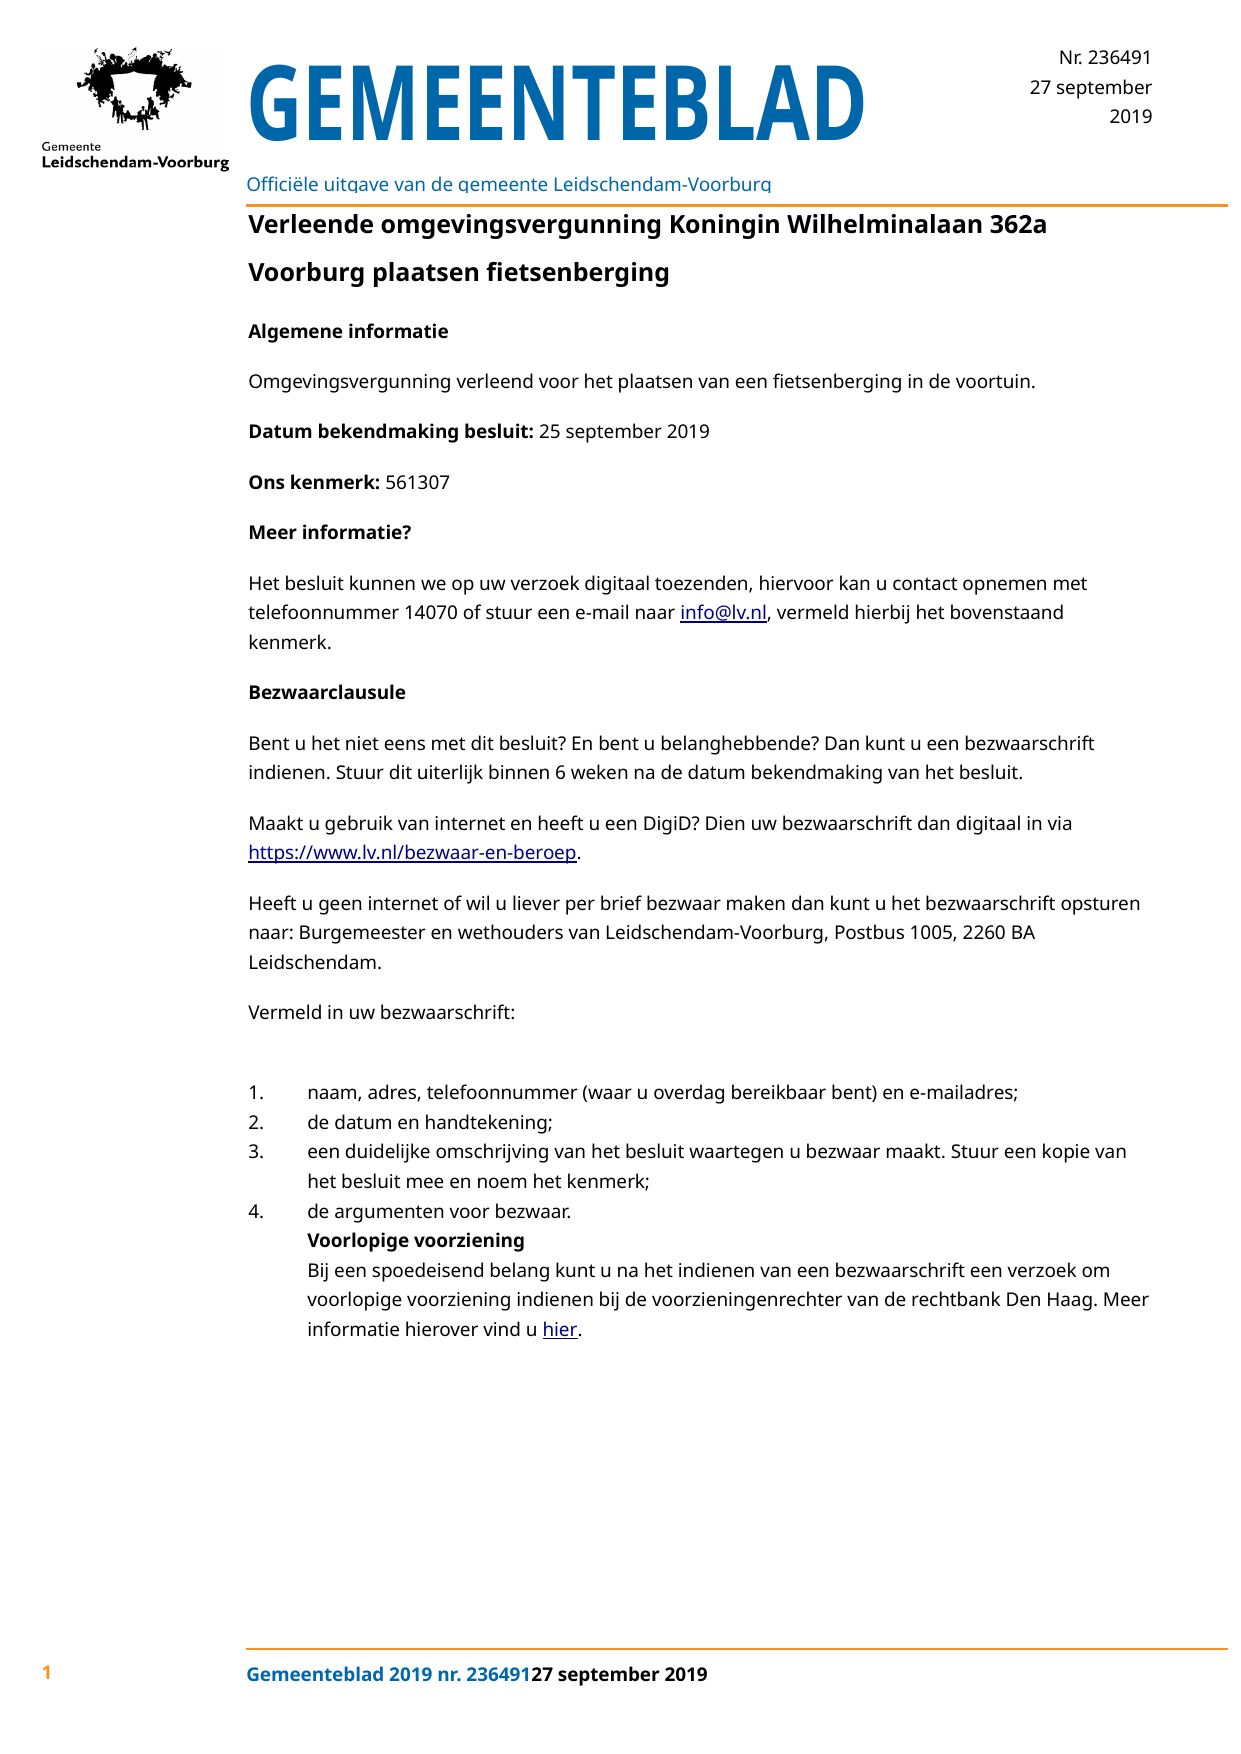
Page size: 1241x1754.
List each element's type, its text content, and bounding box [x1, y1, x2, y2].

text Omgevingsvergunning verleend voor het plaatsen van een fietsenberging in de voortuin. [248, 368, 1152, 394]
text Bent u het niet eens met dit besluit? En bent u belanghebbende? Dan kunt u een bezwaarschrift indienen. Stuur dit uiterlijk binnen 6 weken na de datum bekendmaking van het besluit. [248, 730, 1152, 785]
list Voorlopige voorziening [248, 1227, 1152, 1253]
list een duidelijke omschrijving van het besluit waartegen u bezwaar maakt. Stuur een kopie van het besluit mee en noem het kenmerk; [248, 1139, 1152, 1194]
text Ons kenmerk: 561307 [248, 469, 1152, 495]
text Datum bekendmaking besluit: 25 september 2019 [248, 419, 1152, 444]
text Vermeld in uw bezwaarschrift: [248, 999, 1152, 1025]
list de argumenten voor bezwaar. [248, 1198, 1152, 1224]
text Het besluit kunnen we op uw verzoek digitaal toezenden, hiervoor kan u contact opnemen met telefoonnummer 14070 of stuur een e-mail naar info@lv.nl, vermeld hierbij het bovenstaand kenmerk. [248, 570, 1152, 655]
picture [41, 47, 231, 172]
list Bij een spoedeisend belang kunt u na het indienen van een bezwaarschrift een verzoek om voorlopige voorziening indienen bij de voorzieningenrechter van de rechtbank Den Haag. Meer informatie hierover vind u hier. [248, 1257, 1152, 1342]
text Meer informatie? [248, 519, 1152, 545]
text Verleende omgevingsvergunning Koningin Wilhelminalaan 362a Voorburg plaatsen fietsenberging [248, 207, 1152, 288]
text Bezwaarclausule [248, 679, 1152, 705]
list de datum en handtekening; [248, 1109, 1152, 1135]
text Algemene informatie [248, 318, 1152, 344]
text Maakt u gebruik van internet en heeft u een DigiD? Dien uw bezwaarschrift dan digitaal in via https://www.lv.nl/bezwaar-en-beroep. [248, 810, 1152, 865]
text Heeft u geen internet of wil u liever per brief bezwaar maken dan kunt u het bezwaarschrift opsturen naar: Burgemeester en wethouders van Leidschendam-Voorburg, Postbus 1005, 2260 BA Leidschendam. [248, 890, 1152, 975]
list naam, adres, telefoonnummer (waar u overdag bereikbaar bent) en e-mailadres; [248, 1079, 1152, 1105]
